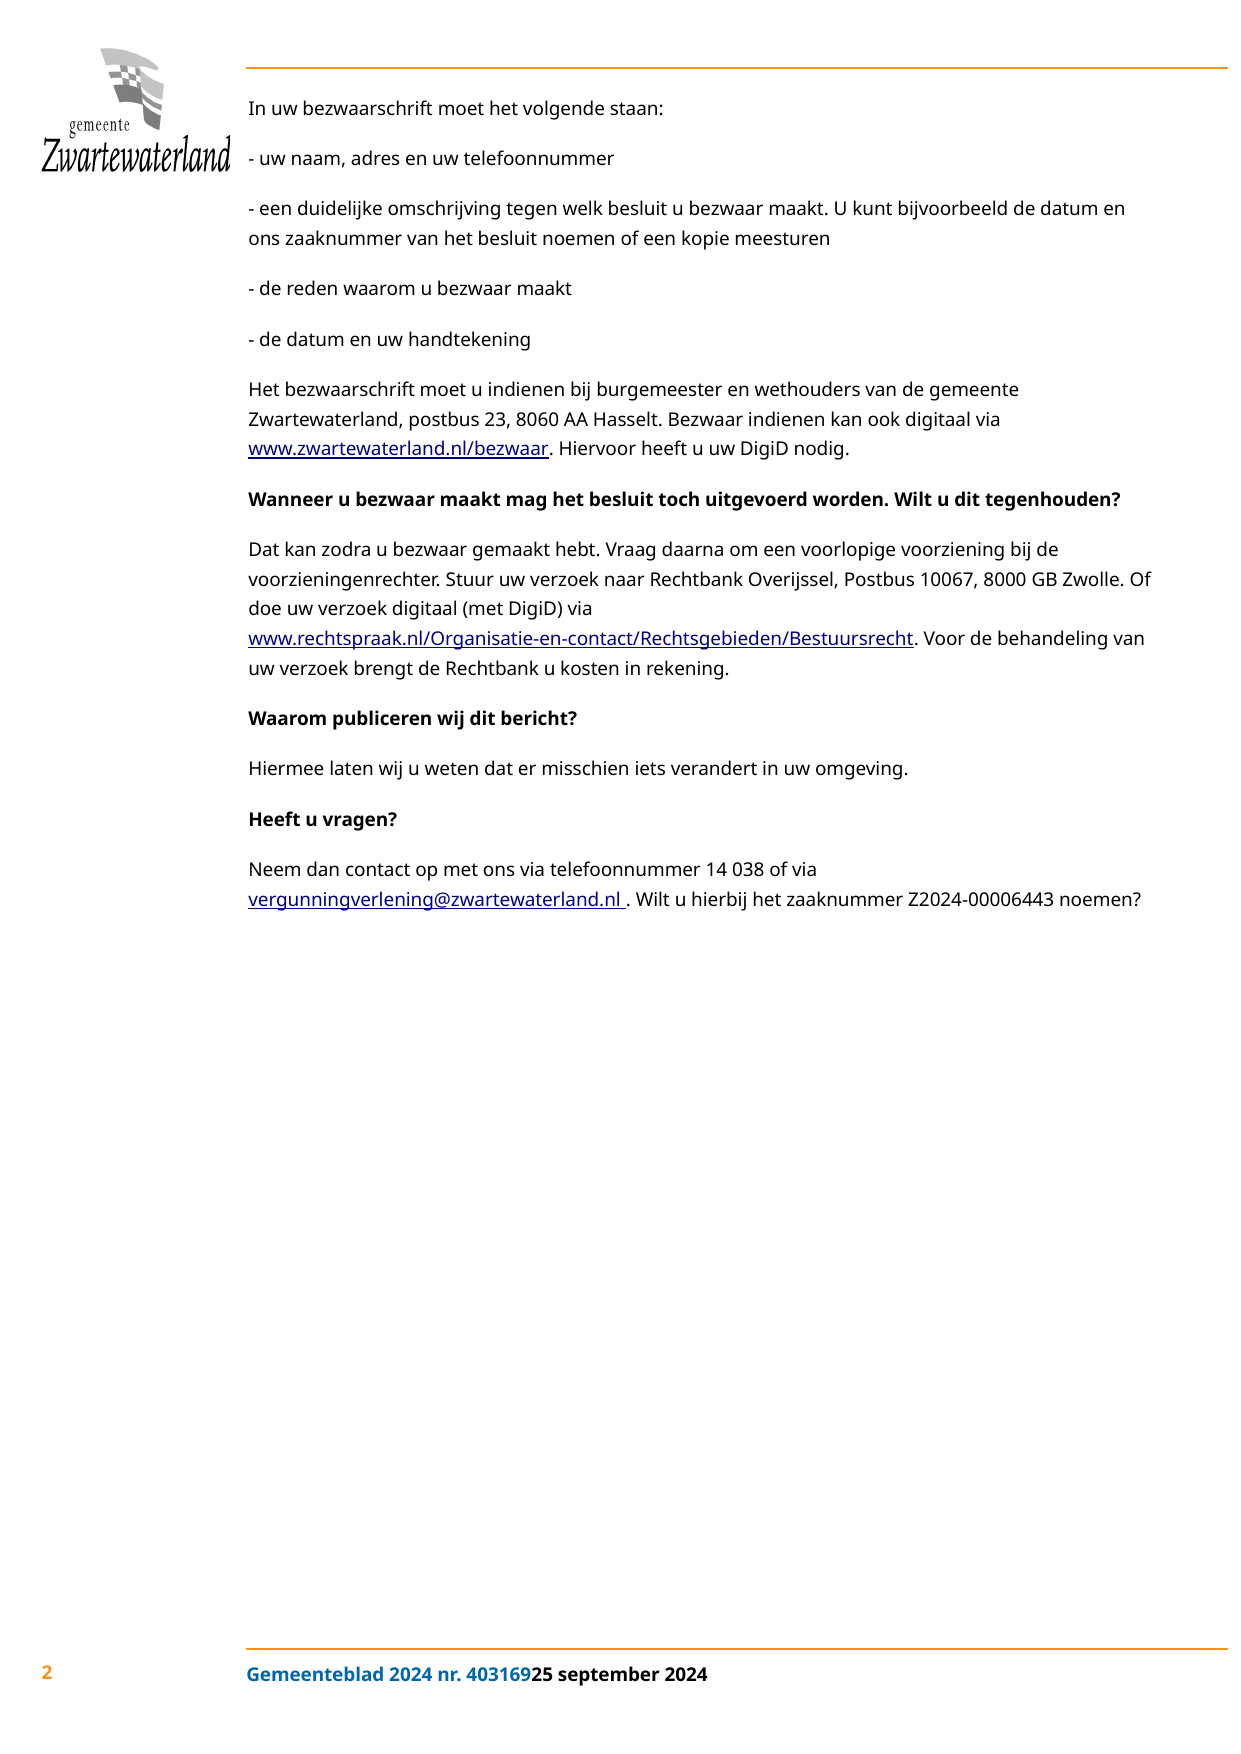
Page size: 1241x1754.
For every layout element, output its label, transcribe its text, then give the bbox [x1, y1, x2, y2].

text Heeft u vragen? [248, 806, 1152, 832]
text Neem dan contact op met ons via telefoonnummer 14 038 of via vergunningverlening@zwartewaterland.nl . Wilt u hierbij het zaaknummer Z2024-00006443 noemen? [248, 856, 1152, 912]
text - uw naam, adres en uw telefoonnummer [248, 145, 1152, 171]
text Dat kan zodra u bezwaar gemaakt hebt. Vraag daarna om een voorlopige voorziening bij de voorzieningenrechter. Stuur uw verzoek naar Rechtbank Overijssel, Postbus 10067, 8000 GB Zwolle. Of doe uw verzoek digitaal (met DigiD) via www.rechtspraak.nl/Organisatie-en-contact/Rechtsgebieden/Bestuursrecht. Voor de behandeling van uw verzoek brengt de Rechtbank u kosten in rekening. [248, 536, 1152, 681]
text Wanneer u bezwaar maakt mag het besluit toch uitgevoerd worden. Wilt u dit tegenhouden? [248, 486, 1152, 512]
text - de reden waarom u bezwaar maakt [248, 276, 1152, 301]
text In uw bezwaarschrift moet het volgende staan: [248, 95, 1152, 121]
text Hiermee laten wij u weten dat er misschien iets verandert in uw omgeving. [248, 756, 1152, 781]
picture [41, 47, 231, 172]
text - de datum en uw handtekening [248, 326, 1152, 352]
text Het bezwaarschrift moet u indienen bij burgemeester en wethouders van de gemeente Zwartewaterland, postbus 23, 8060 AA Hasselt. Bezwaar indienen kan ook digitaal via www.zwartewaterland.nl/bezwaar. Hiervoor heeft u uw DigiD nodig. [248, 376, 1152, 461]
text - een duidelijke omschrijving tegen welk besluit u bezwaar maakt. U kunt bijvoorbeeld de datum en ons zaaknummer van het besluit noemen of een kopie meesturen [248, 196, 1152, 251]
text Waarom publiceren wij dit bericht? [248, 705, 1152, 731]
